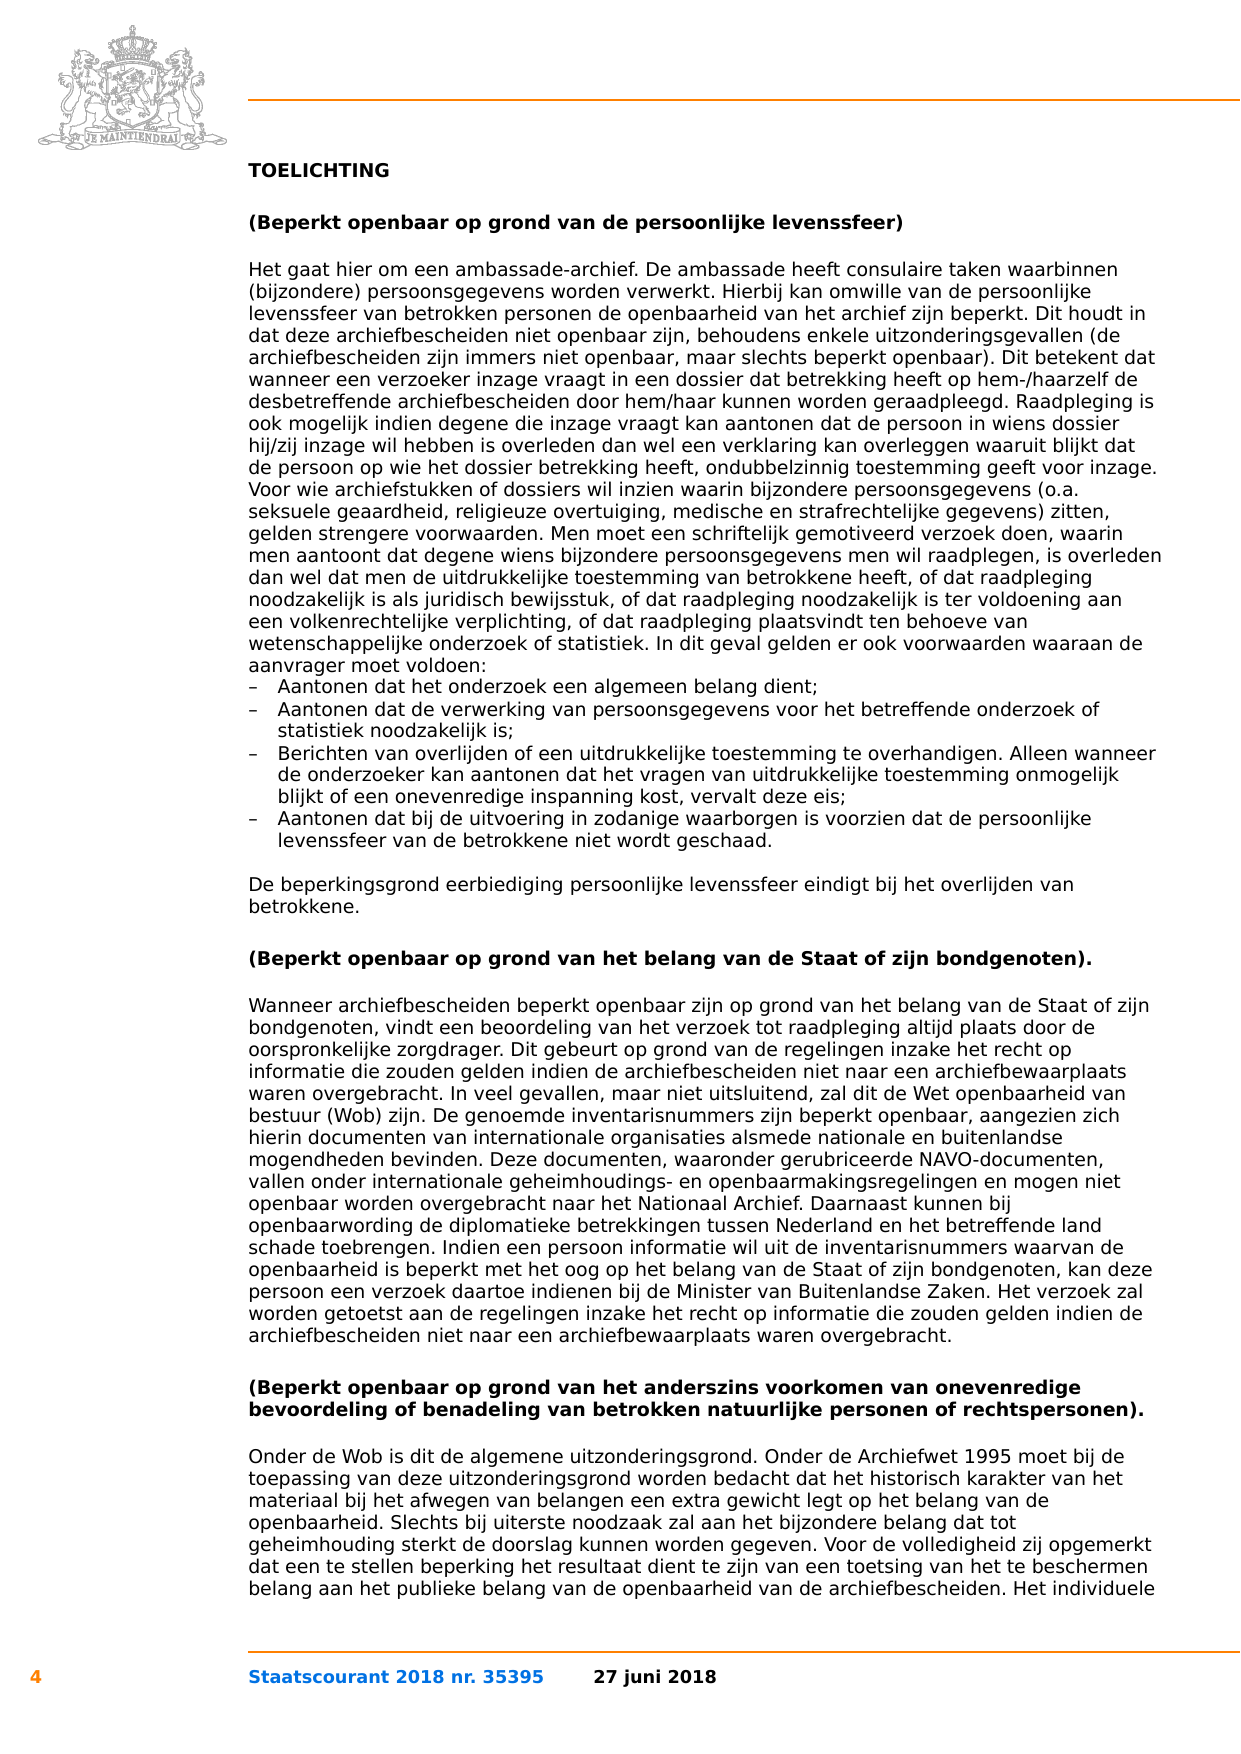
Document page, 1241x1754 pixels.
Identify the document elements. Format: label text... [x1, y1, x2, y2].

text Onder de Wob is dit de algemene uitzonderingsgrond. Onder de Archiefwet 1995 moet bij de toepassing van deze uitzonderingsgrond worden bedacht dat het historisch karakter van het materiaal bij het afwegen van belangen een extra gewicht legt op het belang van de openbaarheid. Slechts bij uiterste noodzaak zal aan het bijzondere belang dat tot geheimhouding sterkt de doorslag kunnen worden gegeven. Voor de volledigheid zij opgemerkt dat een te stellen beperking het resultaat dient te zijn van een toetsing van het te beschermen belang aan het publieke belang van de openbaarheid van de archiefbescheiden. Het individuele [248, 1446, 1163, 1599]
subtitle (Beperkt openbaar op grond van de persoonlijke levenssfeer) [248, 212, 1163, 234]
text Wanneer archiefbescheiden beperkt openbaar zijn op grond van het belang van de Staat of zijn bondgenoten, vindt een beoordeling van het verzoek tot raadpleging altijd plaats door de oorspronkelijke zorgdrager. Dit gebeurt op grond van de regelingen inzake het recht op informatie die zouden gelden indien de archiefbescheiden niet naar een archiefbewaarplaats waren overgebracht. In veel gevallen, maar niet uitsluitend, zal dit de Wet openbaarheid van bestuur (Wob) zijn. De genoemde inventarisnummers zijn beperkt openbaar, aangezien zich hierin documenten van internationale organisaties alsmede nationale en buitenlandse mogendheden bevinden. Deze documenten, waaronder gerubriceerde NAVO-documenten, vallen onder internationale geheimhoudings- en openbaarmakingsregelingen en mogen niet openbaar worden overgebracht naar het Nationaal Archief. Daarnaast kunnen bij openbaarwording de diplomatieke betrekkingen tussen Nederland en het betreffende land schade toebrengen. Indien een persoon informatie wil uit de inventarisnummers waarvan de openbaarheid is beperkt met het oog op het belang van de Staat of zijn bondgenoten, kan deze persoon een verzoek daartoe indienen bij de Minister van Buitenlandse Zaken. Het verzoek zal worden getoetst aan de regelingen inzake het recht op informatie die zouden gelden indien de archiefbescheiden niet naar een archiefbewaarplaats waren overgebracht. [248, 995, 1163, 1347]
text – Aantonen dat bij de uitvoering in zodanige waarborgen is voorzien dat de persoonlijke levenssfeer van de betrokkene niet wordt geschaad. [248, 808, 1163, 852]
text – Aantonen dat de verwerking van persoonsgegevens voor het betreffende onderzoek of statistiek noodzakelijk is; [248, 698, 1163, 742]
picture [38, 25, 227, 150]
subtitle (Beperkt openbaar op grond van het anderszins voorkomen van onevenredige bevoordeling of benadeling van betrokken natuurlijke personen of rechtspersonen). [248, 1377, 1163, 1421]
text – Aantonen dat het onderzoek een algemeen belang dient; [248, 676, 1163, 698]
text De beperkingsgrond eerbiediging persoonlijke levenssfeer eindigt bij het overlijden van betrokkene. [248, 874, 1163, 918]
subtitle TOELICHTING [248, 160, 1163, 182]
subtitle (Beperkt openbaar op grond van het belang van de Staat of zijn bondgenoten). [248, 948, 1163, 970]
text Het gaat hier om een ambassade-archief. De ambassade heeft consulaire taken waarbinnen (bijzondere) persoonsgegevens worden verwerkt. Hierbij kan omwille van de persoonlijke levenssfeer van betrokken personen de openbaarheid van het archief zijn beperkt. Dit houdt in dat deze archiefbescheiden niet openbaar zijn, behoudens enkele uitzonderingsgevallen (de archiefbescheiden zijn immers niet openbaar, maar slechts beperkt openbaar). Dit betekent dat wanneer een verzoeker inzage vraagt in een dossier dat betrekking heeft op hem-/haarzelf de desbetreffende archiefbescheiden door hem/haar kunnen worden geraadpleegd. Raadpleging is ook mogelijk indien degene die inzage vraagt kan aantonen dat de persoon in wiens dossier hij/zij inzage wil hebben is overleden dan wel een verklaring kan overleggen waaruit blijkt dat de persoon op wie het dossier betrekking heeft, ondubbelzinnig toestemming geeft voor inzage. Voor wie archiefstukken of dossiers wil inzien waarin bijzondere persoonsgegevens (o.a. seksuele geaardheid, religieuze overtuiging, medische en strafrechtelijke gegevens) zitten, gelden strengere voorwaarden. Men moet een schriftelijk gemotiveerd verzoek doen, waarin men aantoont dat degene wiens bijzondere persoonsgegevens men wil raadplegen, is overleden dan wel dat men de uitdrukkelijke toestemming van betrokkene heeft, of dat raadpleging noodzakelijk is als juridisch bewijsstuk, of dat raadpleging noodzakelijk is ter voldoening aan een volkenrechtelijke verplichting, of dat raadpleging plaatsvindt ten behoeve van wetenschappelijke onderzoek of statistiek. In dit geval gelden er ook voorwaarden waaraan de aanvrager moet voldoen: [248, 259, 1163, 676]
text – Berichten van overlijden of een uitdrukkelijke toestemming te overhandigen. Alleen wanneer de onderzoeker kan aantonen dat het vragen van uitdrukkelijke toestemming onmogelijk blijkt of een onevenredige inspanning kost, vervalt deze eis; [248, 742, 1163, 808]
